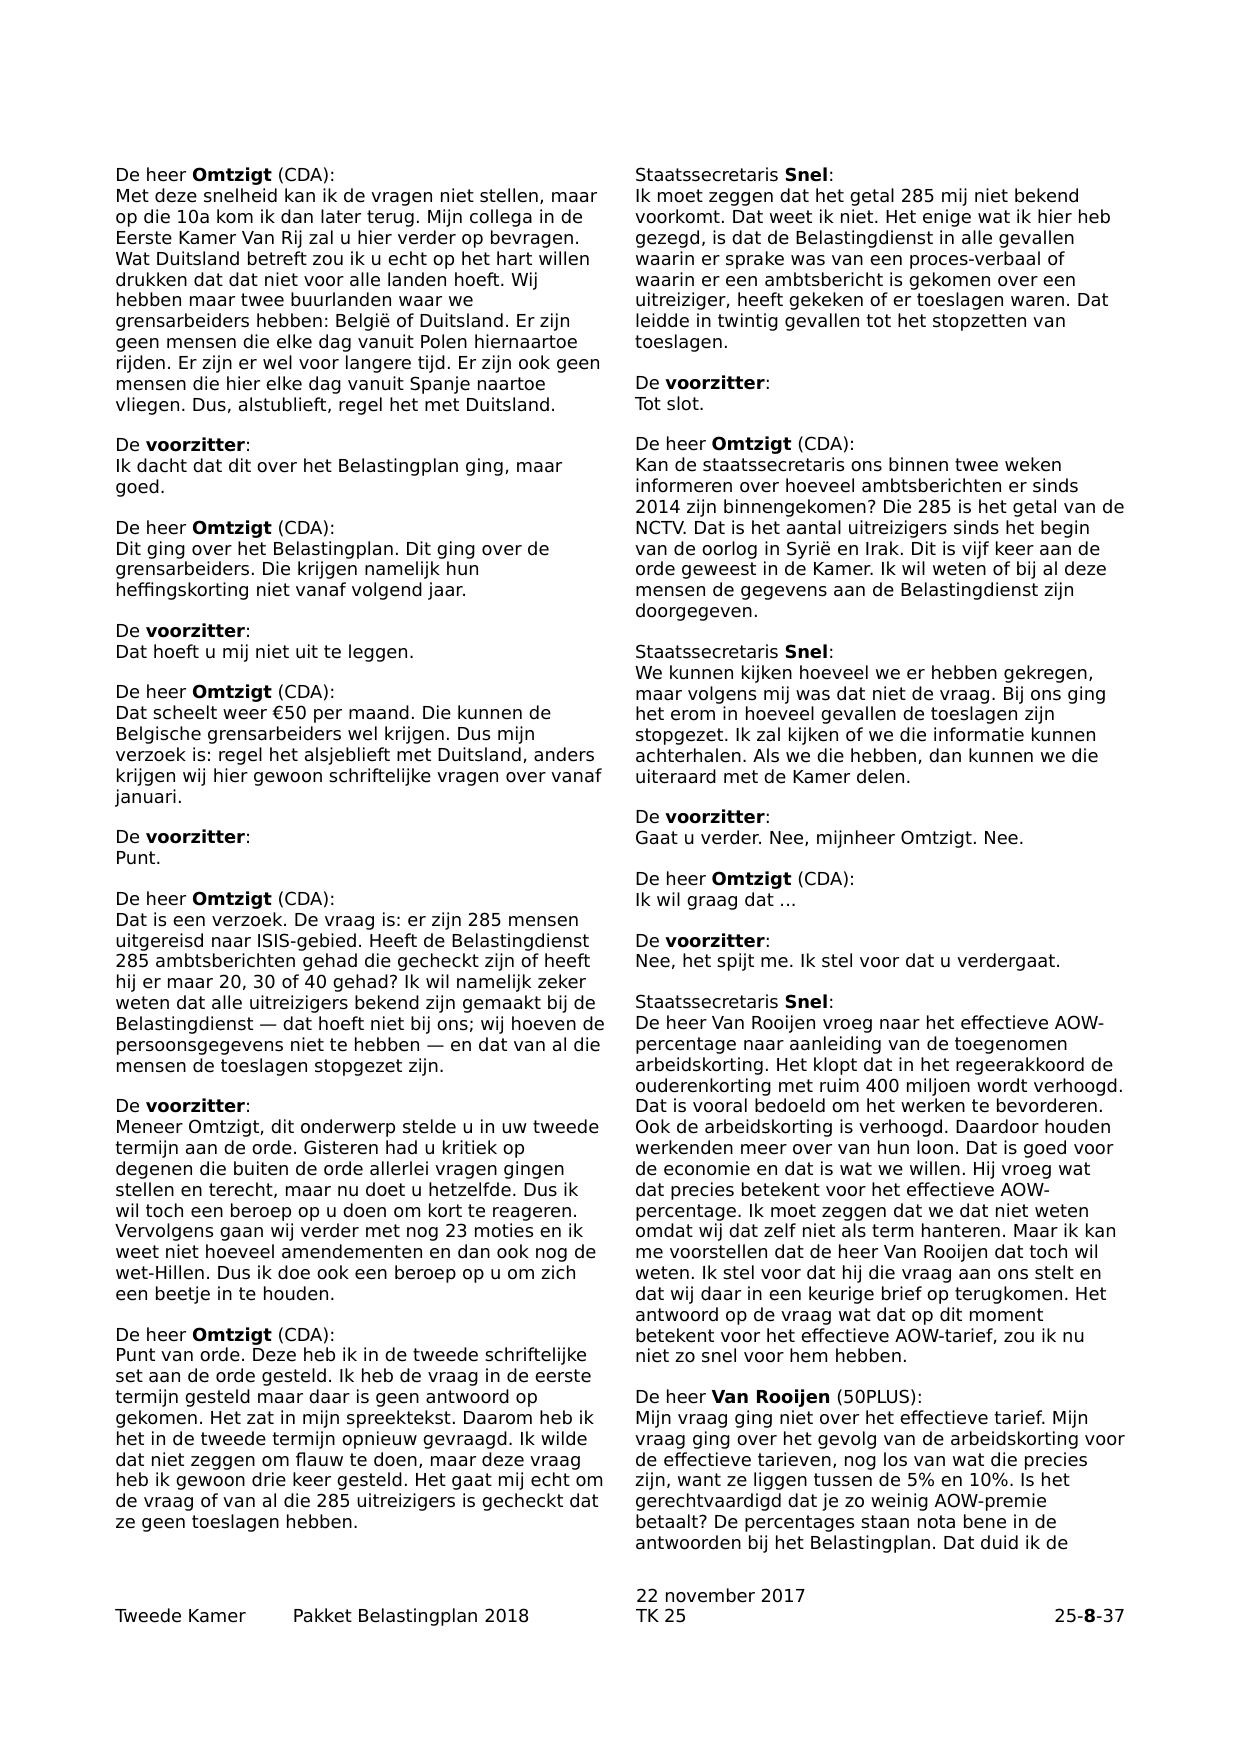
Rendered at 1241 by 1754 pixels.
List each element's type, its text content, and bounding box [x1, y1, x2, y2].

text De voorzitter: [115, 435, 605, 456]
text Dat scheelt weer €50 per maand. Die kunnen de Belgische grensarbeiders wel krijgen. Dus mijn verzoek is: regel het alsjeblieft met Duitsland, anders krijgen wij hier gewoon schriftelijke vragen over vanaf januari. [115, 703, 605, 807]
text Mijn vraag ging niet over het effectieve tarief. Mijn vraag ging over het gevolg van de arbeidskorting voor de effectieve tarieven, nog los van wat die precies zijn, want ze liggen tussen de 5% en 10%. Is het gerechtvaardigd dat je zo weinig AOW-premie betaalt? De percentages staan nota bene in de antwoorden bij het Belastingplan. Dat duid ik de [635, 1408, 1125, 1553]
text De voorzitter: [115, 827, 605, 848]
text Dit ging over het Belastingplan. Dit ging over de grensarbeiders. Die krijgen namelijk hun heffingskorting niet vanaf volgend jaar. [115, 538, 605, 601]
text Kan de staatssecretaris ons binnen twee weken informeren over hoeveel ambtsberichten er sinds 2014 zijn binnengekomen? Die 285 is het getal van de NCTV. Dat is het aantal uitreizigers sinds het begin van de oorlog in Syrië en Irak. Dit is vijf keer aan de orde geweest in de Kamer. Ik wil weten of bij al deze mensen de gegevens aan de Belastingdienst zijn doorgegeven. [635, 455, 1125, 622]
text De heer Omtzigt (CDA): [115, 165, 605, 186]
text De heer Omtzigt (CDA): [115, 889, 605, 909]
text Wat Duitsland betreft zou ik u echt op het hart willen drukken dat dat niet voor alle landen hoeft. Wij hebben maar twee buurlanden waar we grensarbeiders hebben: België of Duitsland. Er zijn geen mensen die elke dag vanuit Polen hiernaartoe rijden. Er zijn er wel voor langere tijd. Er zijn ook geen mensen die hier elke dag vanuit Spanje naartoe vliegen. Dus, alstublieft, regel het met Duitsland. [115, 248, 605, 415]
text Staatssecretaris Snel: [635, 165, 1125, 186]
text Staatssecretaris Snel: [635, 992, 1125, 1013]
text Ik moet zeggen dat het getal 285 mij niet bekend voorkomt. Dat weet ik niet. Het enige wat ik hier heb gezegd, is dat de Belastingdienst in alle gevallen waarin er sprake was van een proces-verbaal of waarin er een ambtsbericht is gekomen over een uitreiziger, heeft gekeken of er toeslagen waren. Dat leidde in twintig gevallen tot het stopzetten van toeslagen. [635, 186, 1125, 353]
text Tot slot. [635, 393, 1125, 414]
text De voorzitter: [635, 931, 1125, 951]
text Ik wil graag dat ... [635, 890, 1125, 911]
text De heer Omtzigt (CDA): [115, 518, 605, 538]
text Punt van orde. Deze heb ik in de tweede schriftelijke set aan de orde gesteld. Ik heb de vraag in de eerste termijn gesteld maar daar is geen antwoord op gekomen. Het zat in mijn spreektekst. Daarom heb ik het in de tweede termijn opnieuw gevraagd. Ik wilde dat niet zeggen om flauw te doen, maar deze vraag heb ik gewoon drie keer gesteld. Het gaat mij echt om de vraag of van al die 285 uitreizigers is gecheckt dat ze geen toeslagen hebben. [115, 1345, 605, 1533]
text Gaat u verder. Nee, mijnheer Omtzigt. Nee. [635, 828, 1125, 849]
text De heer Omtzigt (CDA): [635, 869, 1125, 890]
text De heer Van Rooijen (50PLUS): [635, 1387, 1125, 1408]
text Staatssecretaris Snel: [635, 642, 1125, 662]
text De heer Omtzigt (CDA): [635, 434, 1125, 455]
text De voorzitter: [115, 621, 605, 642]
text De heer Omtzigt (CDA): [115, 682, 605, 703]
text Met deze snelheid kan ik de vragen niet stellen, maar op die 10a kom ik dan later terug. Mijn collega in de Eerste Kamer Van Rij zal u hier verder op bevragen. [115, 186, 605, 248]
text De heer Omtzigt (CDA): [115, 1324, 605, 1345]
text Nee, het spijt me. Ik stel voor dat u verdergaat. [635, 951, 1125, 972]
text De voorzitter: [635, 373, 1125, 393]
text Punt. [115, 848, 605, 869]
text De voorzitter: [635, 807, 1125, 828]
text Meneer Omtzigt, dit onderwerp stelde u in uw tweede termijn aan de orde. Gisteren had u kritiek op degenen die buiten de orde allerlei vragen gingen stellen en terecht, maar nu doet u hetzelfde. Dus ik wil toch een beroep op u doen om kort te reageren. Vervolgens gaan wij verder met nog 23 moties en ik weet niet hoeveel amendementen en dan ook nog de wet-Hillen. Dus ik doe ook een beroep op u om zich een beetje in te houden. [115, 1117, 605, 1304]
text De voorzitter: [115, 1096, 605, 1117]
text Ik dacht dat dit over het Belastingplan ging, maar goed. [115, 456, 605, 498]
text Dat hoeft u mij niet uit te leggen. [115, 642, 605, 662]
text De heer Van Rooijen vroeg naar het effectieve AOW-percentage naar aanleiding van de toegenomen arbeidskorting. Het klopt dat in het regeerakkoord de ouderenkorting met ruim 400 miljoen wordt verhoogd. Dat is vooral bedoeld om het werken te bevorderen. Ook de arbeidskorting is verhoogd. Daardoor houden werkenden meer over van hun loon. Dat is goed voor de economie en dat is wat we willen. Hij vroeg wat dat precies betekent voor het effectieve AOW-percentage. Ik moet zeggen dat we dat niet weten omdat wij dat zelf niet als term hanteren. Maar ik kan me voorstellen dat de heer Van Rooijen dat toch wil weten. Ik stel voor dat hij die vraag aan ons stelt en dat wij daar in een keurige brief op terugkomen. Het antwoord op de vraag wat dat op dit moment betekent voor het effectieve AOW-tarief, zou ik nu niet zo snel voor hem hebben. [635, 1013, 1125, 1367]
text We kunnen kijken hoeveel we er hebben gekregen, maar volgens mij was dat niet de vraag. Bij ons ging het erom in hoeveel gevallen de toeslagen zijn stopgezet. Ik zal kijken of we die informatie kunnen achterhalen. Als we die hebben, dan kunnen we die uiteraard met de Kamer delen. [635, 662, 1125, 787]
text Dat is een verzoek. De vraag is: er zijn 285 mensen uitgereisd naar ISIS-gebied. Heeft de Belastingdienst 285 ambtsberichten gehad die gecheckt zijn of heeft hij er maar 20, 30 of 40 gehad? Ik wil namelijk zeker weten dat alle uitreizigers bekend zijn gemaakt bij de Belastingdienst — dat hoeft niet bij ons; wij hoeven de persoonsgegevens niet te hebben — en dat van al die mensen de toeslagen stopgezet zijn. [115, 909, 605, 1076]
